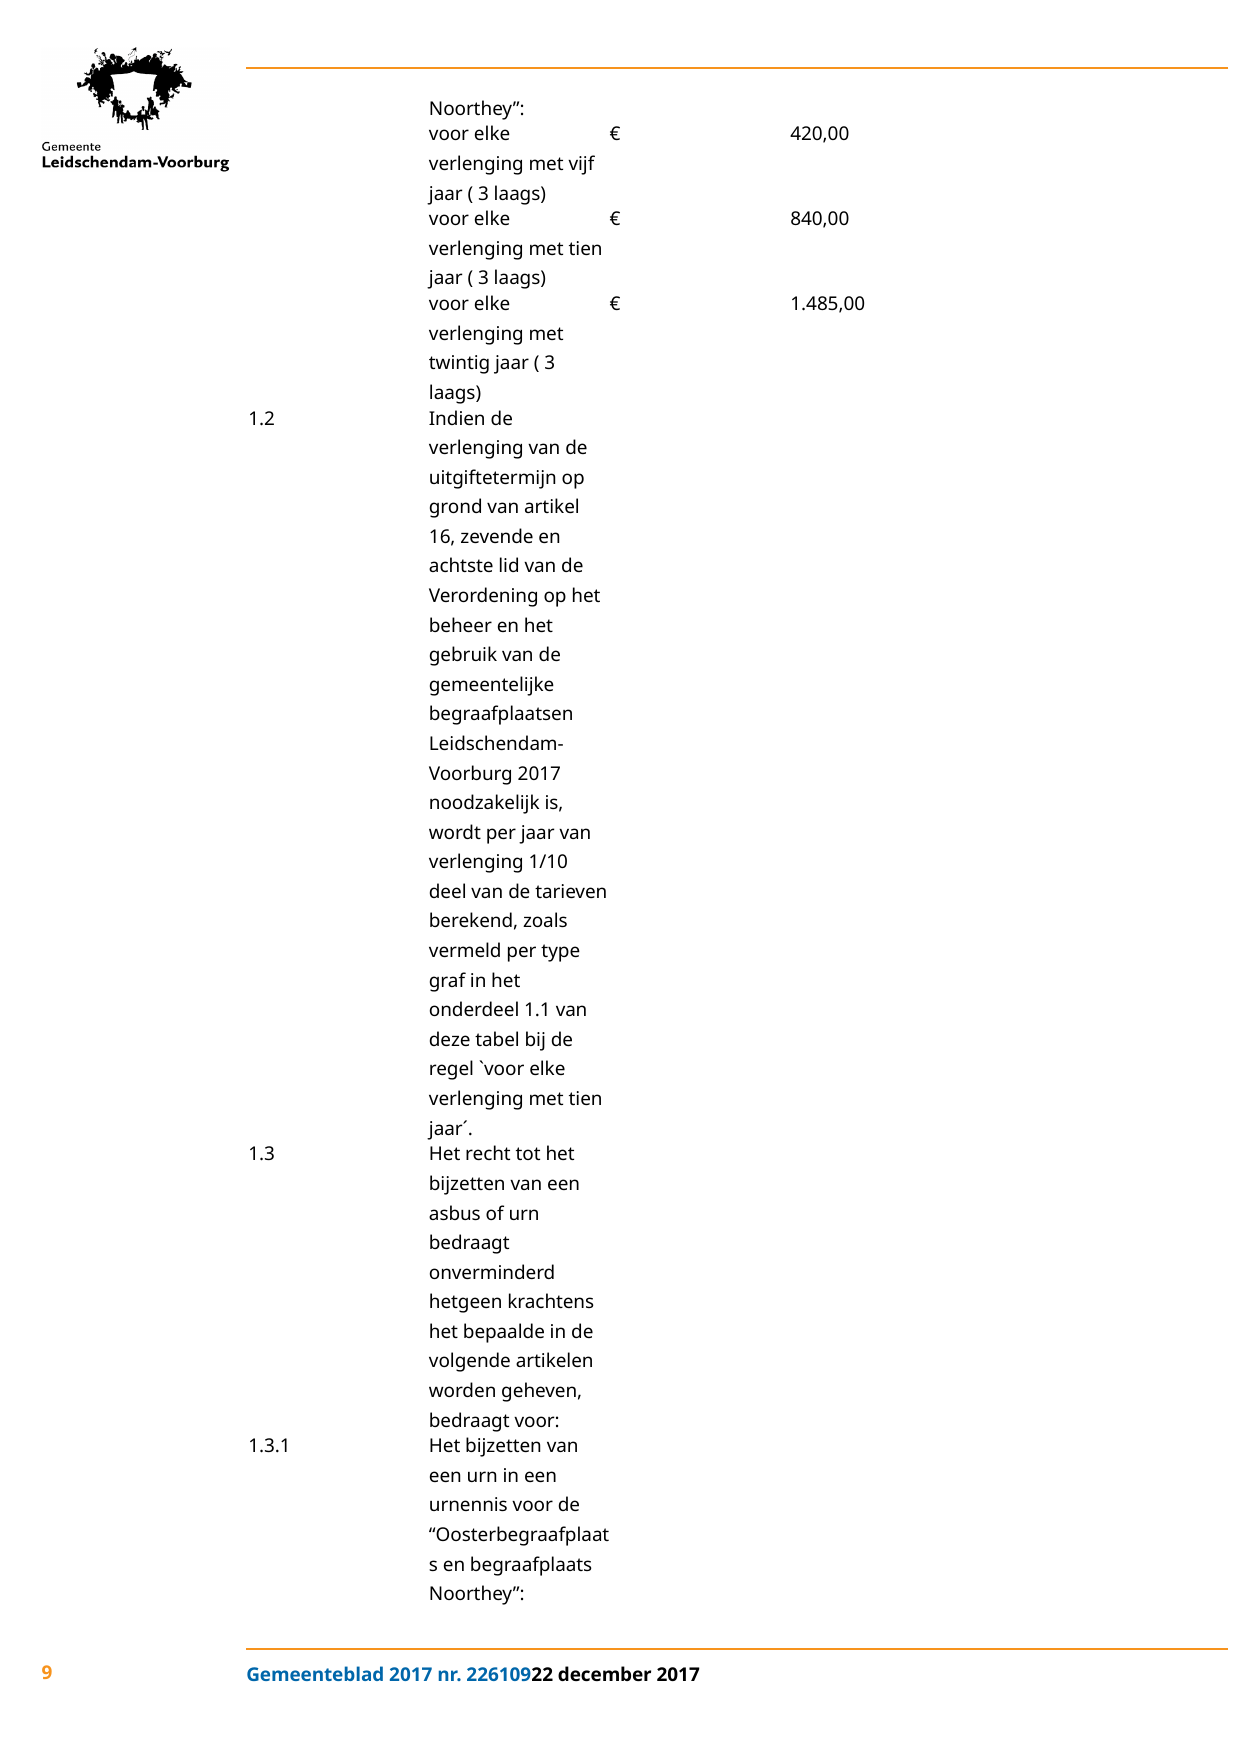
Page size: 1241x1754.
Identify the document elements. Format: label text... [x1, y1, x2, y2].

table_cell € [609, 121, 790, 205]
table_cell 1.3 [248, 1141, 429, 1432]
table_cell € [609, 205, 790, 290]
table_cell [248, 205, 429, 290]
table_cell [790, 95, 971, 121]
table_cell [971, 405, 1152, 1141]
table_cell Het recht tot het bijzetten van een asbus of urn bedraagt onverminderd hetgeen krachtens het bepaalde in de volgende artikelen worden geheven, bedraagt voor: [429, 1141, 609, 1432]
table_cell 420,00 [790, 121, 971, 205]
picture [41, 47, 231, 172]
table_cell [248, 290, 429, 405]
table_cell Het bijzetten van een urn in een urnennis voor de “Oosterbegraafplaats en begraafplaats Noorthey”: [429, 1433, 609, 1606]
table_cell [971, 205, 1152, 290]
table_cell 840,00 [790, 205, 971, 290]
table_cell [790, 405, 971, 1141]
table_cell 1.2 [248, 405, 429, 1141]
table_cell [248, 121, 429, 205]
table_cell [609, 95, 790, 121]
table_cell 1.485,00 [790, 290, 971, 405]
table_cell voor elke verlenging met vijf jaar ( 3 laags) [429, 121, 609, 205]
table_cell [609, 1141, 790, 1432]
table_cell voor elke verlenging met twintig jaar ( 3 laags) [429, 290, 609, 405]
table_cell 1.3.1 [248, 1433, 429, 1606]
table_cell € [609, 290, 790, 405]
table_cell [971, 121, 1152, 205]
table_cell Noorthey”: [429, 95, 609, 121]
table_cell [971, 95, 1152, 121]
table_cell [790, 1433, 971, 1606]
table_cell Indien de verlenging van de uitgiftetermijn op grond van artikel 16, zevende en achtste lid van de Verordening op het beheer en het gebruik van de gemeentelijke begraafplaatsen Leidschendam-Voorburg 2017 noodzakelijk is, wordt per jaar van verlenging 1/10 deel van de tarieven berekend, zoals vermeld per type graf in het onderdeel 1.1 van deze tabel bij de regel `voor elke verlenging met tien jaar´. [429, 405, 609, 1141]
table_cell [971, 1141, 1152, 1432]
table_cell [609, 405, 790, 1141]
table_cell [609, 1433, 790, 1606]
table_cell [971, 1433, 1152, 1606]
table_cell [971, 290, 1152, 405]
table_cell [790, 1141, 971, 1432]
table_cell [248, 95, 429, 121]
table_cell voor elke verlenging met tien jaar ( 3 laags) [429, 205, 609, 290]
